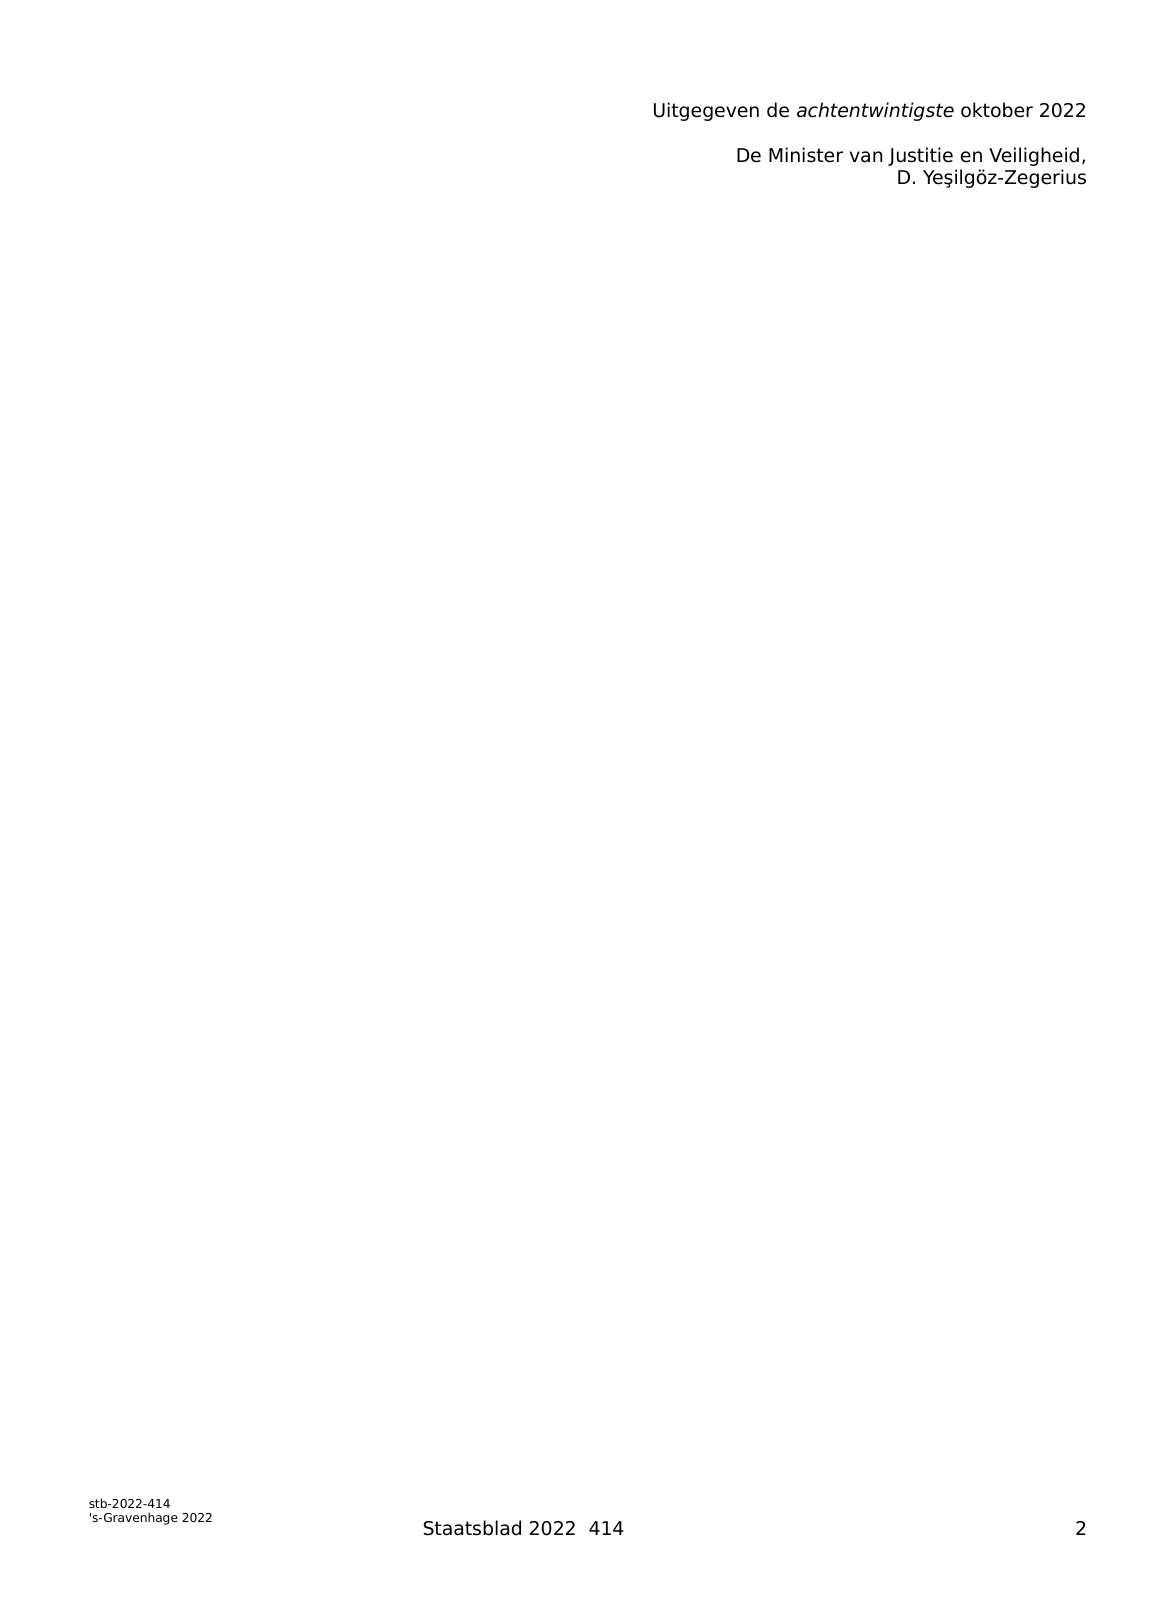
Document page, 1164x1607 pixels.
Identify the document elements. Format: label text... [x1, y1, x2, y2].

text 's-Gravenhage 2022 [88, 1511, 323, 1525]
text De Minister van Justitie en Veiligheid, D. Yeşilgöz-Zegerius [422, 144, 1087, 188]
text Uitgegeven de achtentwintigste oktober 2022 [422, 100, 1087, 122]
text stb-2022-414 [88, 1497, 323, 1511]
